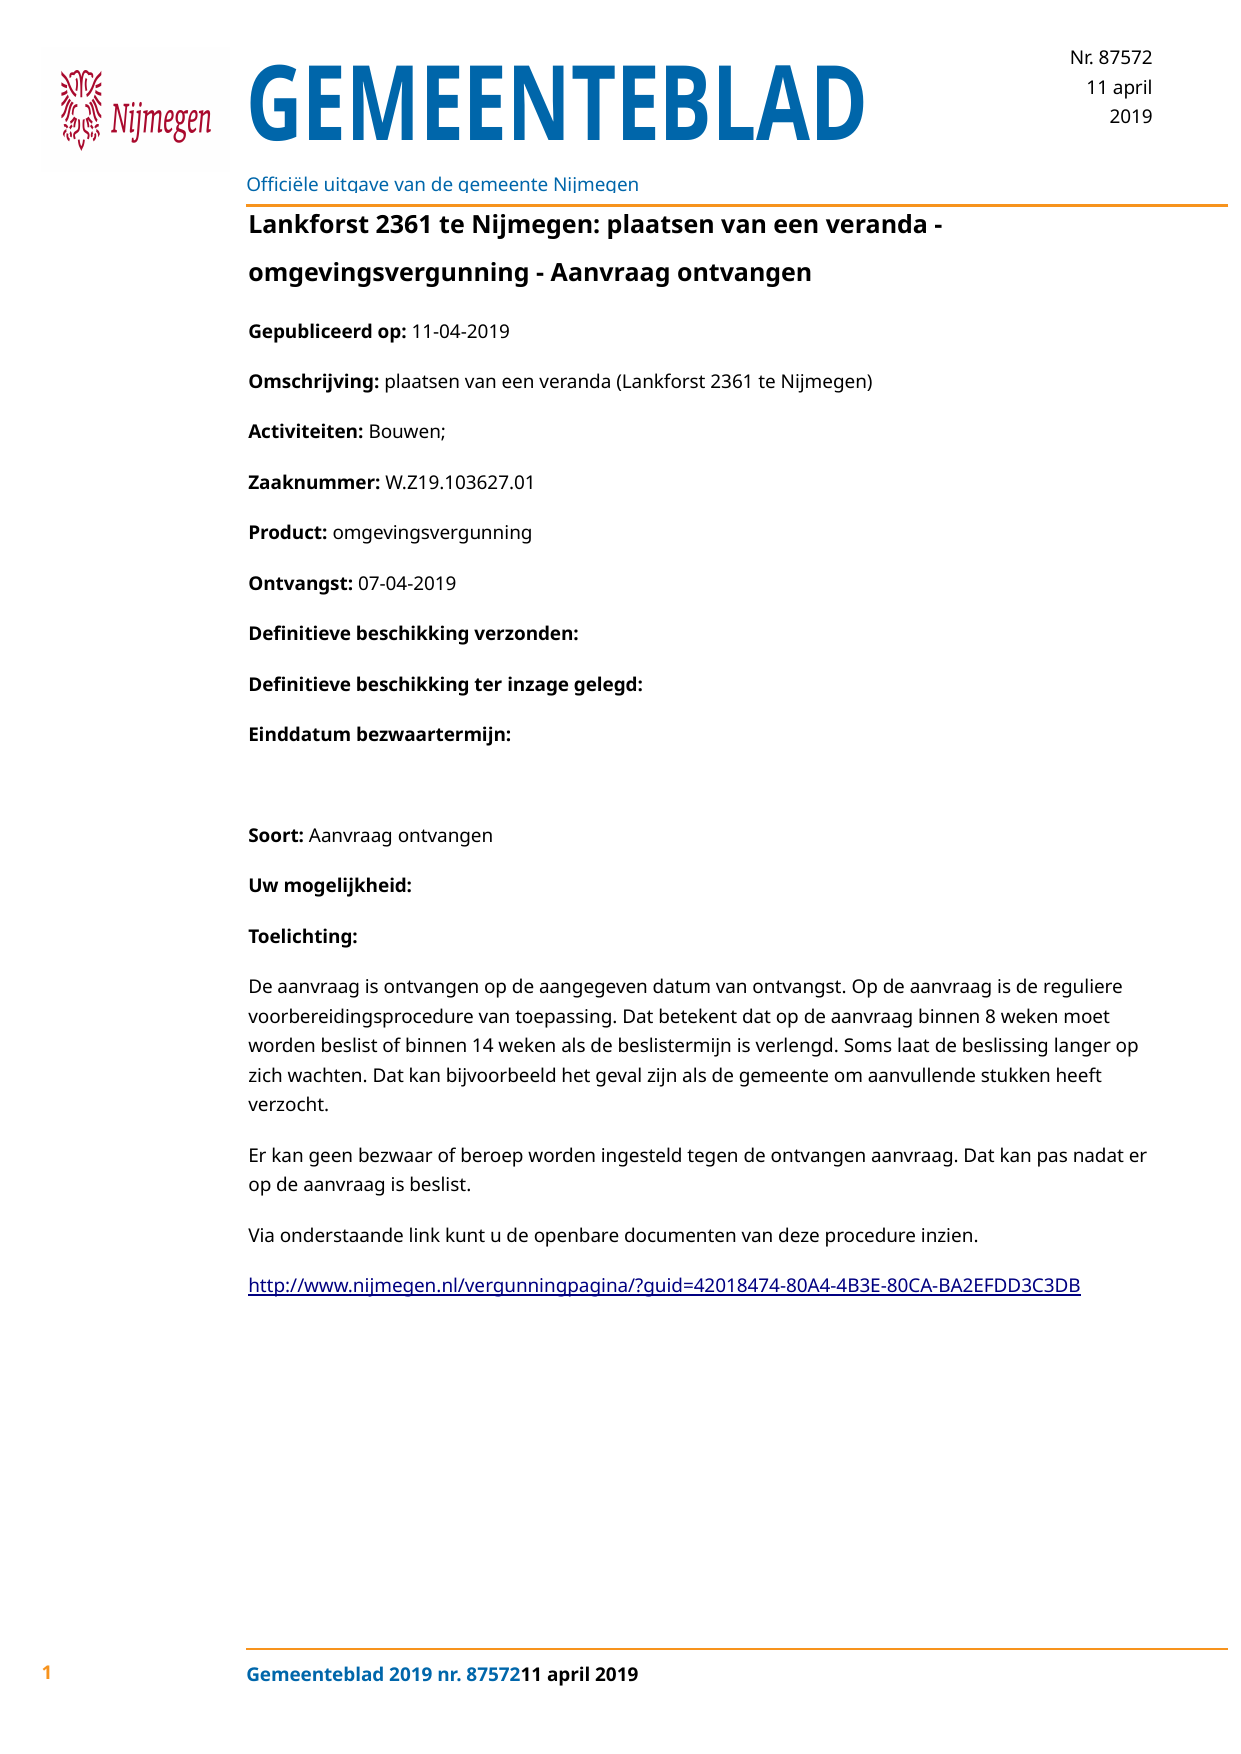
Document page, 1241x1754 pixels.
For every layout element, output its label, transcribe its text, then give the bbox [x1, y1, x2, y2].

text Via onderstaande link kunt u de openbare documenten van deze procedure inzien. [248, 1222, 1152, 1248]
text Lankforst 2361 te Nijmegen: plaatsen van een veranda - omgevingsvergunning - Aanvraag ontvangen [248, 207, 1152, 288]
text Omschrijving: plaatsen van een veranda (Lankforst 2361 te Nijmegen) [248, 368, 1152, 394]
picture [41, 47, 231, 172]
text http://www.nijmegen.nl/vergunningpagina/?guid=42018474-80A4-4B3E-80CA-BA2EFDD3C3DB [248, 1272, 1152, 1298]
text Einddatum bezwaartermijn: [248, 721, 1152, 747]
text Soort: Aanvraag ontvangen [248, 822, 1152, 848]
text Er kan geen bezwaar of beroep worden ingesteld tegen de ontvangen aanvraag. Dat kan pas nadat er op de aanvraag is beslist. [248, 1142, 1152, 1197]
text Product: omgevingsvergunning [248, 519, 1152, 545]
text Definitieve beschikking verzonden: [248, 620, 1152, 646]
text Gepubliceerd op: 11-04-2019 [248, 318, 1152, 344]
text Toelichting: [248, 923, 1152, 949]
text Zaaknummer: W.Z19.103627.01 [248, 469, 1152, 495]
text Definitieve beschikking ter inzage gelegd: [248, 671, 1152, 697]
text De aanvraag is ontvangen op de aangegeven datum van ontvangst. Op de aanvraag is de reguliere voorbereidingsprocedure van toepassing. Dat betekent dat op de aanvraag binnen 8 weken moet worden beslist of binnen 14 weken als de beslistermijn is verlengd. Soms laat de beslissing langer op zich wachten. Dat kan bijvoorbeeld het geval zijn als de gemeente om aanvullende stukken heeft verzocht. [248, 973, 1152, 1117]
text Activiteiten: Bouwen; [248, 419, 1152, 444]
text Uw mogelijkheid: [248, 872, 1152, 898]
text Ontvangst: 07-04-2019 [248, 570, 1152, 596]
